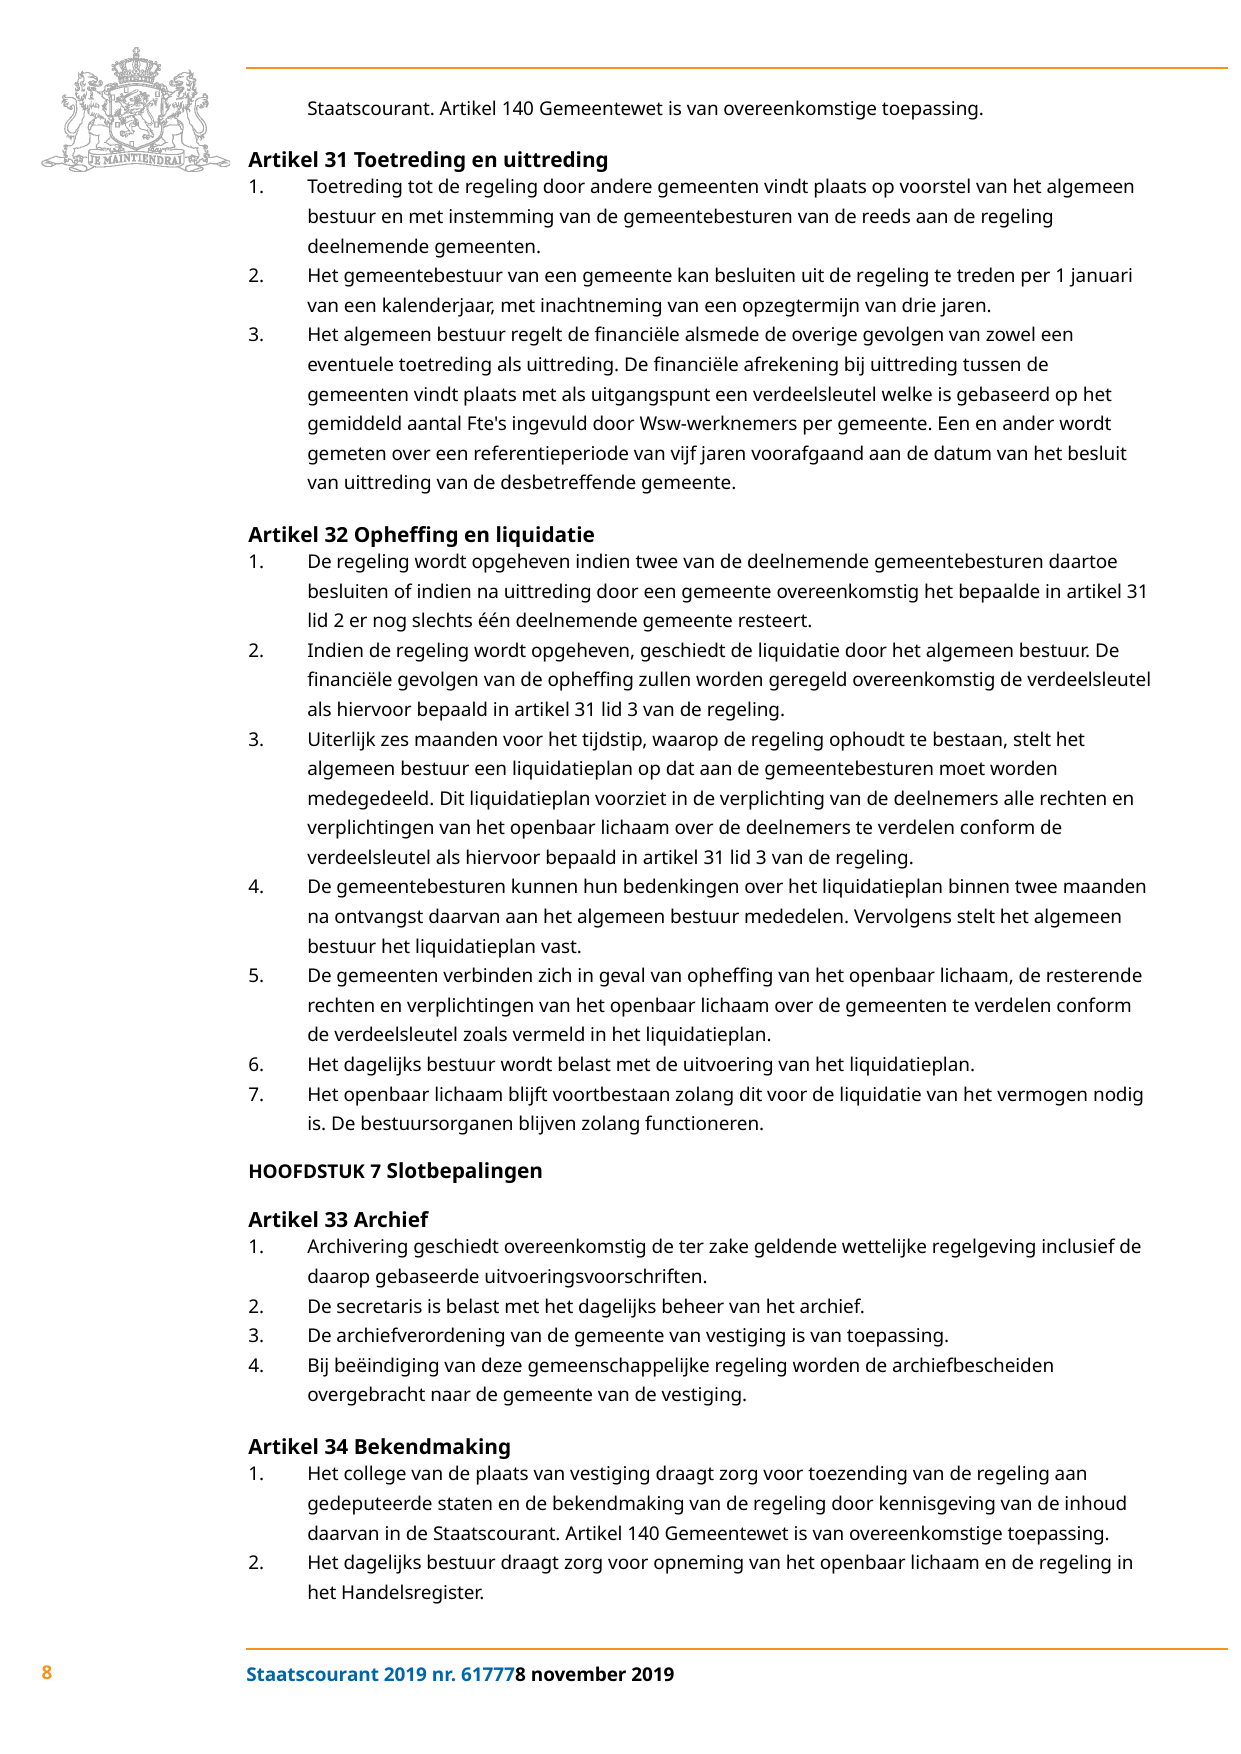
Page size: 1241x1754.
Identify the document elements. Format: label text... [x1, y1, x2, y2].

list De secretaris is belast met het dagelijks beheer van het archief. [248, 1293, 1152, 1319]
list Uiterlijk zes maanden voor het tijdstip, waarop de regeling ophoudt te bestaan, stelt het algemeen bestuur een liquidatieplan op dat aan de gemeentebesturen moet worden medegedeeld. Dit liquidatieplan voorziet in de verplichting van de deelnemers alle rechten en verplichtingen van het openbaar lichaam over de deelnemers te verdelen conform de verdeelsleutel als hiervoor bepaald in artikel 31 lid 3 van de regeling. [248, 726, 1152, 870]
text Artikel 34 Bekendmaking [248, 1432, 1152, 1461]
list De archiefverordening van de gemeente van vestiging is van toepassing. [248, 1322, 1152, 1348]
list Archivering geschiedt overeenkomstig de ter zake geldende wettelijke regelgeving inclusief de daarop gebaseerde uitvoeringsvoorschriften. [248, 1234, 1152, 1289]
list Het algemeen bestuur regelt de financiële alsmede de overige gevolgen van zowel een eventuele toetreding als uittreding. De financiële afrekening bij uittreding tussen de gemeenten vindt plaats met als uitgangspunt een verdeelsleutel welke is gebaseerd op het gemiddeld aantal Fte's ingevuld door Wsw-werknemers per gemeente. Een en ander wordt gemeten over een referentieperiode van vijf jaren voorafgaand aan de datum van het besluit van uittreding van de desbetreffende gemeente. [248, 322, 1152, 495]
list Toetreding tot de regeling door andere gemeenten vindt plaats op voorstel van het algemeen bestuur en met instemming van de gemeentebesturen van de reeds aan de regeling deelnemende gemeenten. [248, 174, 1152, 258]
list Het dagelijks bestuur draagt zorg voor opneming van het openbaar lichaam en de regeling in het Handelsregister. [248, 1549, 1152, 1604]
text Artikel 33 Archief [248, 1205, 1152, 1234]
text Artikel 31 Toetreding en uittreding [248, 145, 1152, 174]
text HOOFDSTUK 7 Slotbepalingen [248, 1156, 1152, 1184]
list Het dagelijks bestuur wordt belast met de uitvoering van het liquidatieplan. [248, 1051, 1152, 1077]
list Staatscourant. Artikel 140 Gemeentewet is van overeenkomstige toepassing. [248, 95, 1152, 121]
list Bij beëindiging van deze gemeenschappelijke regeling worden de archiefbescheiden overgebracht naar de gemeente van de vestiging. [248, 1352, 1152, 1407]
list Indien de regeling wordt opgeheven, geschiedt de liquidatie door het algemeen bestuur. De financiële gevolgen van de opheffing zullen worden geregeld overeenkomstig de verdeelsleutel als hiervoor bepaald in artikel 31 lid 3 van de regeling. [248, 637, 1152, 722]
list Het college van de plaats van vestiging draagt zorg voor toezending van de regeling aan gedeputeerde staten en de bekendmaking van de regeling door kennisgeving van de inhoud daarvan in de Staatscourant. Artikel 140 Gemeentewet is van overeenkomstige toepassing. [248, 1461, 1152, 1545]
list De gemeentebesturen kunnen hun bedenkingen over het liquidatieplan binnen twee maanden na ontvangst daarvan aan het algemeen bestuur mededelen. Vervolgens stelt het algemeen bestuur het liquidatieplan vast. [248, 874, 1152, 959]
list Het gemeentebestuur van een gemeente kan besluiten uit de regeling te treden per 1 januari van een kalenderjaar, met inachtneming van een opzegtermijn van drie jaren. [248, 262, 1152, 318]
list De regeling wordt opgeheven indien twee van de deelnemende gemeentebesturen daartoe besluiten of indien na uittreding door een gemeente overeenkomstig het bepaalde in artikel 31 lid 2 er nog slechts één deelnemende gemeente resteert. [248, 548, 1152, 633]
list De gemeenten verbinden zich in geval van opheffing van het openbaar lichaam, de resterende rechten en verplichtingen van het openbaar lichaam over de gemeenten te verdelen conform de verdeelsleutel zoals vermeld in het liquidatieplan. [248, 962, 1152, 1047]
picture [41, 47, 231, 172]
list Het openbaar lichaam blijft voortbestaan zolang dit voor de liquidatie van het vermogen nodig is. De bestuursorganen blijven zolang functioneren. [248, 1081, 1152, 1136]
text Artikel 32 Opheffing en liquidatie [248, 520, 1152, 548]
